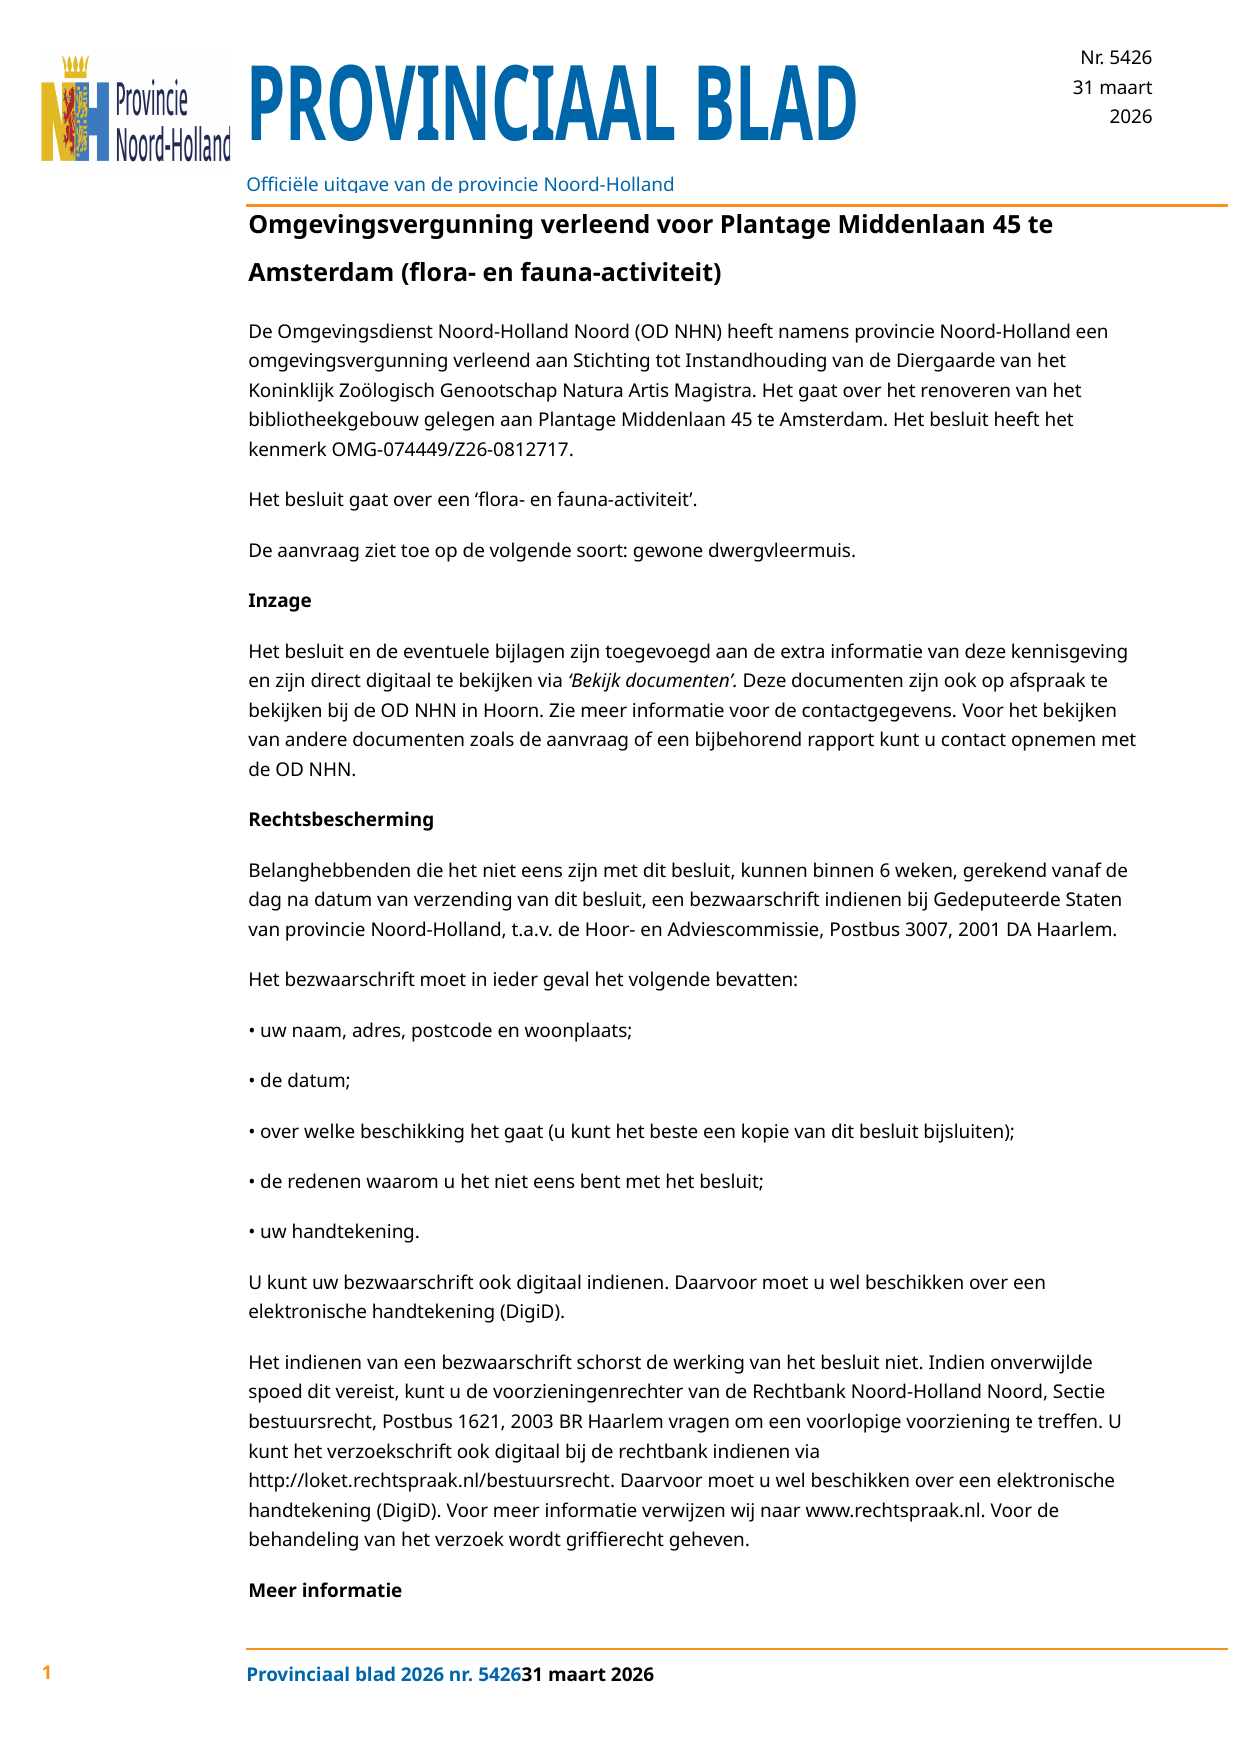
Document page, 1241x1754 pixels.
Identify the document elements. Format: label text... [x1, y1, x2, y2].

text Rechtsbescherming [248, 807, 1152, 832]
text Het besluit gaat over een ‘flora- en fauna-activiteit’. [248, 487, 1152, 512]
picture [41, 47, 231, 172]
text Belanghebbenden die het niet eens zijn met dit besluit, kunnen binnen 6 weken, gerekend vanaf de dag na datum van verzending van dit besluit, een bezwaarschrift indienen bij Gedeputeerde Staten van provincie Noord-Holland, t.a.v. de Hoor- en Adviescommissie, Postbus 3007, 2001 DA Haarlem. [248, 857, 1152, 942]
text • de redenen waarom u het niet eens bent met het besluit; [248, 1168, 1152, 1194]
text Meer informatie [248, 1577, 1152, 1603]
text Het indienen van een bezwaarschrift schorst de werking van het besluit niet. Indien onverwijlde spoed dit vereist, kunt u de voorzieningenrechter van de Rechtbank Noord-Holland Noord, Sectie bestuursrecht, Postbus 1621, 2003 BR Haarlem vragen om een voorlopige voorziening te treffen. U kunt het verzoekschrift ook digitaal bij de rechtbank indienen via http://loket.rechtspraak.nl/bestuursrecht. Daarvoor moet u wel beschikken over een elektronische handtekening (DigiD). Voor meer informatie verwijzen wij naar www.rechtspraak.nl. Voor de behandeling van het verzoek wordt griffierecht geheven. [248, 1349, 1152, 1552]
text • over welke beschikking het gaat (u kunt het beste een kopie van dit besluit bijsluiten); [248, 1118, 1152, 1144]
text • uw naam, adres, postcode en woonplaats; [248, 1017, 1152, 1043]
text Omgevingsvergunning verleend voor Plantage Middenlaan 45 te Amsterdam (flora- en fauna-activiteit) [248, 207, 1152, 288]
text Inzage [248, 587, 1152, 613]
text De aanvraag ziet toe op de volgende soort: gewone dwergvleermuis. [248, 537, 1152, 563]
text • de datum; [248, 1067, 1152, 1093]
text U kunt uw bezwaarschrift ook digitaal indienen. Daarvoor moet u wel beschikken over een elektronische handtekening (DigiD). [248, 1269, 1152, 1324]
text • uw handtekening. [248, 1219, 1152, 1244]
text De Omgevingsdienst Noord-Holland Noord (OD NHN) heeft namens provincie Noord-Holland een omgevingsvergunning verleend aan Stichting tot Instandhouding van de Diergaarde van het Koninklijk Zoölogisch Genootschap Natura Artis Magistra. Het gaat over het renoveren van het bibliotheekgebouw gelegen aan Plantage Middenlaan 45 te Amsterdam. Het besluit heeft het kenmerk OMG-074449/Z26-0812717. [248, 318, 1152, 462]
text Het bezwaarschrift moet in ieder geval het volgende bevatten: [248, 967, 1152, 992]
text Het besluit en de eventuele bijlagen zijn toegevoegd aan de extra informatie van deze kennisgeving en zijn direct digitaal te bekijken via ‘Bekijk documenten’. Deze documenten zijn ook op afspraak te bekijken bij de OD NHN in Hoorn. Zie meer informatie voor de contactgegevens. Voor het bekijken van andere documenten zoals de aanvraag of een bijbehorend rapport kunt u contact opnemen met de OD NHN. [248, 638, 1152, 782]
